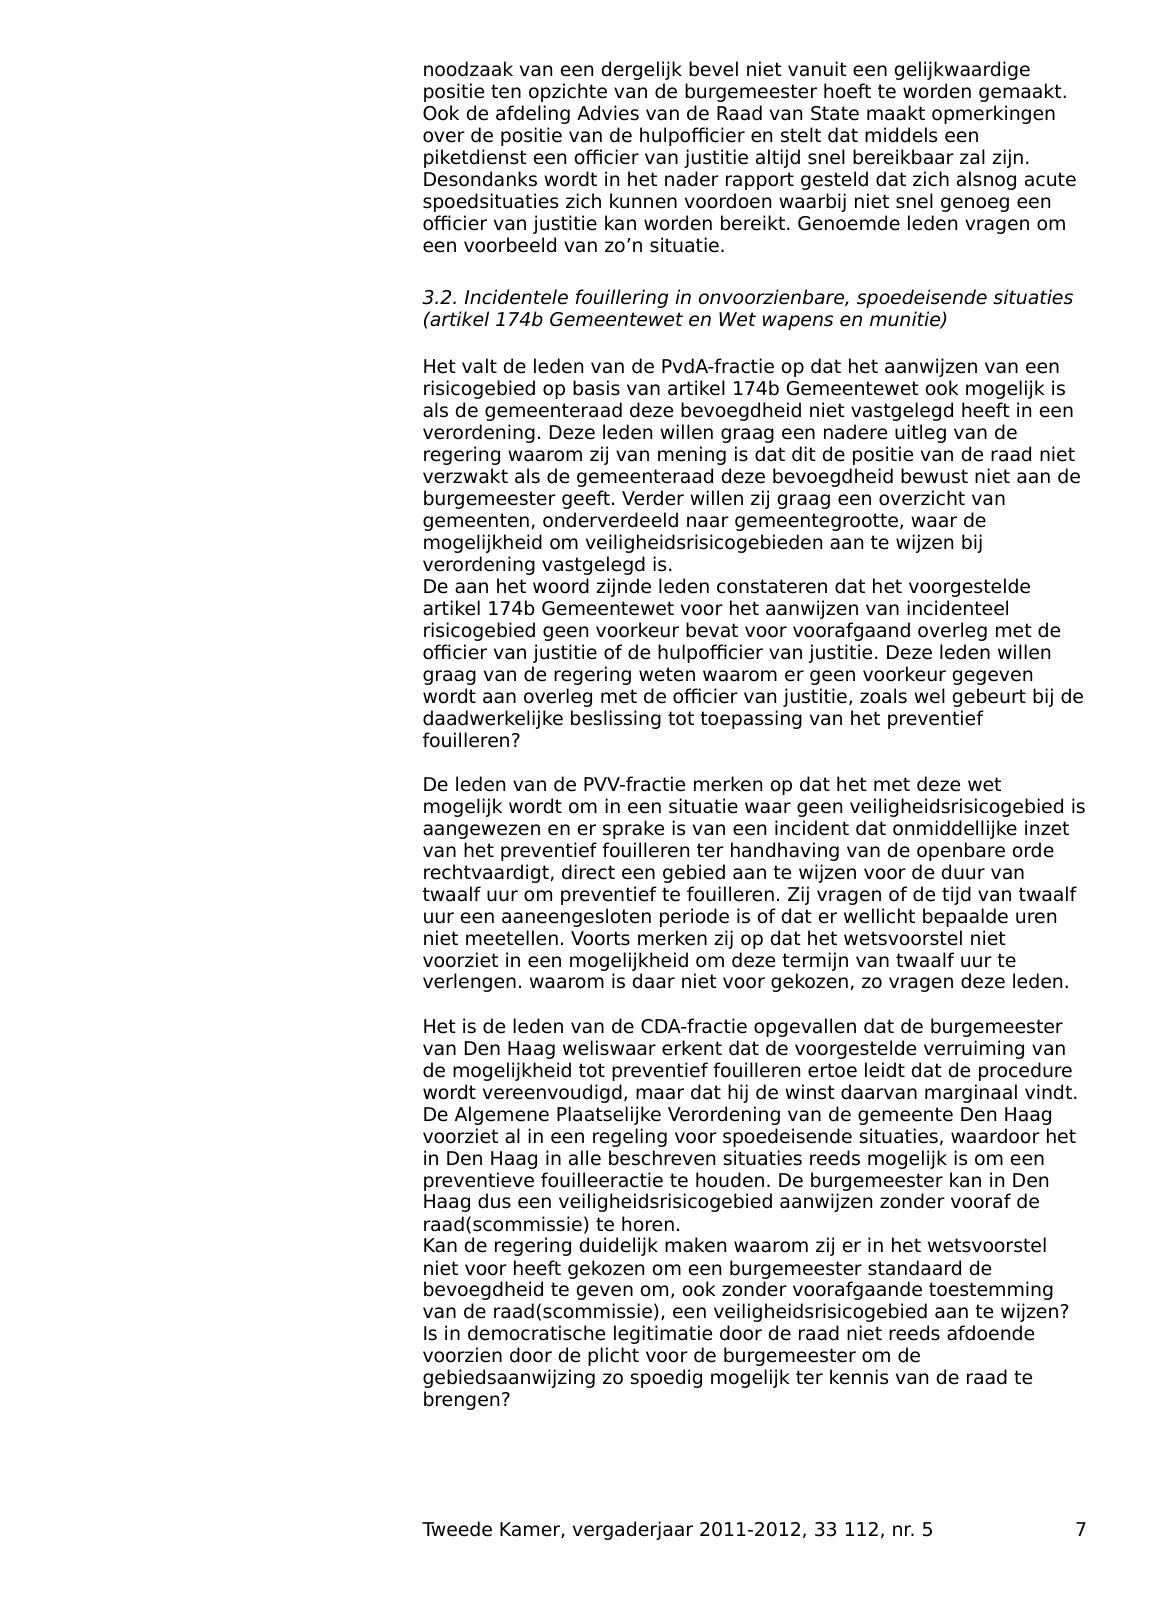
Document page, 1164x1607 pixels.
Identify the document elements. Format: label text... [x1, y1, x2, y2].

text Kan de regering duidelijk maken waarom zij er in het wetsvoorstel niet voor heeft gekozen om een burgemeester standaard de bevoegdheid te geven om, ook zonder voorafgaande toestemming van de raad(scommissie), een veiligheidsrisicogebied aan te wijzen? Is in democratische legitimatie door de raad niet reeds afdoende voorzien door de plicht voor de burgemeester om de gebiedsaanwijzing zo spoedig mogelijk ter kennis van de raad te brengen? [422, 1235, 1087, 1411]
text Het is de leden van de CDA-fractie opgevallen dat de burgemeester van Den Haag weliswaar erkent dat de voorgestelde verruiming van de mogelijkheid tot preventief fouilleren ertoe leidt dat de procedure wordt vereenvoudigd, maar dat hij de winst daarvan marginaal vindt. De Algemene Plaatselijke Verordening van de gemeente Den Haag voorziet al in een regeling voor spoedeisende situaties, waardoor het in Den Haag in alle beschreven situaties reeds mogelijk is om een preventieve fouilleeractie te houden. De burgemeester kan in Den Haag dus een veiligheidsrisicogebied aanwijzen zonder vooraf de raad(scommissie) te horen. [422, 1016, 1087, 1235]
text noodzaak van een dergelijk bevel niet vanuit een gelijkwaardige positie ten opzichte van de burgemeester hoeft te worden gemaakt. Ook de afdeling Advies van de Raad van State maakt opmerkingen over de positie van de hulpofficier en stelt dat middels een piketdienst een officier van justitie altijd snel bereikbaar zal zijn. Desondanks wordt in het nader rapport gesteld dat zich alsnog acute spoedsituaties zich kunnen voordoen waarbij niet snel genoeg een officier van justitie kan worden bereikt. Genoemde leden vragen om een voorbeeld van zo’n situatie. [422, 59, 1087, 257]
text De leden van de PVV-fractie merken op dat het met deze wet mogelijk wordt om in een situatie waar geen veiligheidsrisicogebied is aangewezen en er sprake is van een incident dat onmiddellijke inzet van het preventief fouilleren ter handhaving van de openbare orde rechtvaardigt, direct een gebied aan te wijzen voor de duur van twaalf uur om preventief te fouilleren. Zij vragen of de tijd van twaalf uur een aaneengesloten periode is of dat er wellicht bepaalde uren niet meetellen. Voorts merken zij op dat het wetsvoorstel niet voorziet in een mogelijkheid om deze termijn van twaalf uur te verlengen. waarom is daar niet voor gekozen, zo vragen deze leden. [422, 774, 1087, 993]
text De aan het woord zijnde leden constateren dat het voorgestelde artikel 174b Gemeentewet voor het aanwijzen van incidenteel risicogebied geen voorkeur bevat voor voorafgaand overleg met de officier van justitie of de hulpofficier van justitie. Deze leden willen graag van de regering weten waarom er geen voorkeur gegeven wordt aan overleg met de officier van justitie, zoals wel gebeurt bij de daadwerkelijke beslissing tot toepassing van het preventief fouilleren? [422, 576, 1087, 751]
text Het valt de leden van de PvdA-fractie op dat het aanwijzen van een risicogebied op basis van artikel 174b Gemeentewet ook mogelijk is als de gemeenteraad deze bevoegdheid niet vastgelegd heeft in een verordening. Deze leden willen graag een nadere uitleg van de regering waarom zij van mening is dat dit de positie van de raad niet verzwakt als de gemeenteraad deze bevoegdheid bewust niet aan de burgemeester geeft. Verder willen zij graag een overzicht van gemeenten, onderverdeeld naar gemeentegrootte, waar de mogelijkheid om veiligheidsrisicogebieden aan te wijzen bij verordening vastgelegd is. [422, 356, 1087, 576]
subtitle 3.2. Incidentele fouillering in onvoorzienbare, spoedeisende situaties (artikel 174b Gemeentewet en Wet wapens en munitie) [422, 287, 1087, 331]
